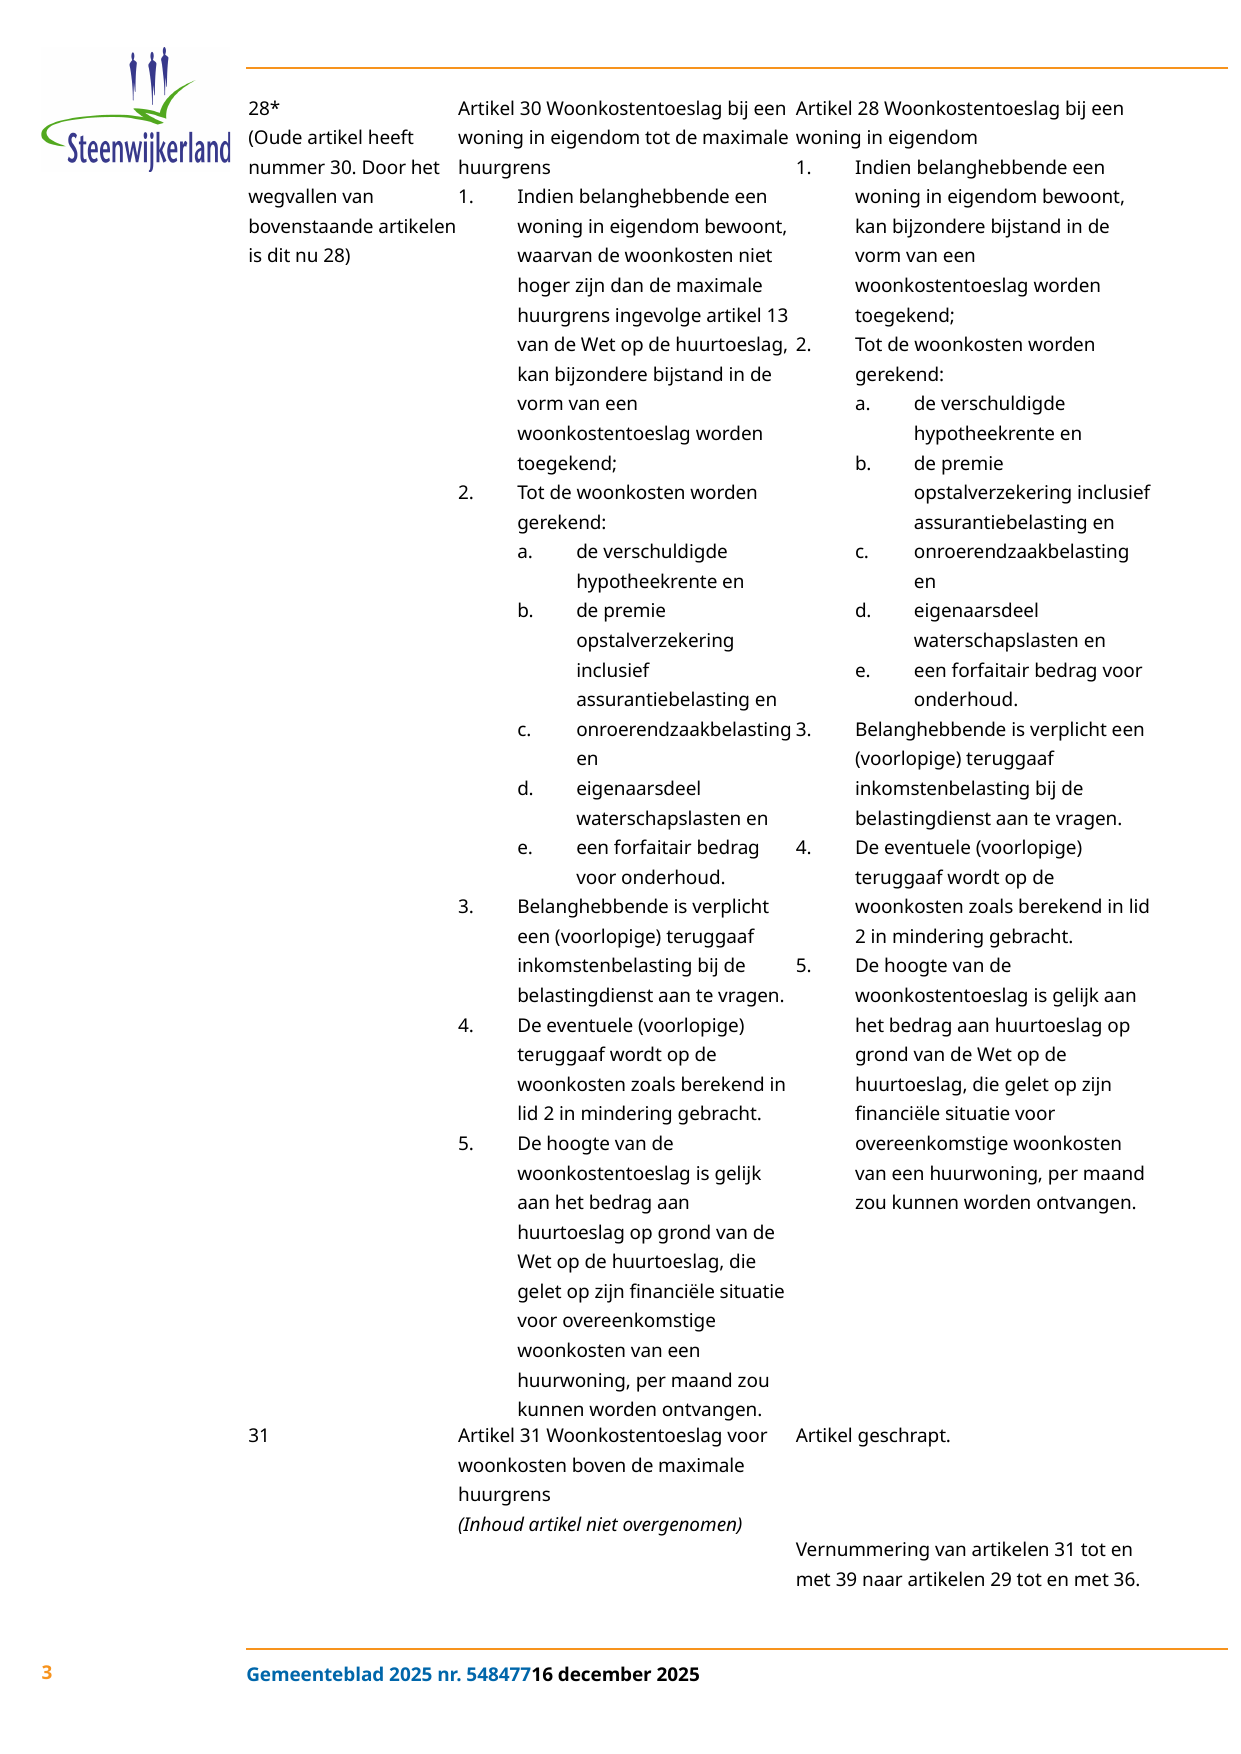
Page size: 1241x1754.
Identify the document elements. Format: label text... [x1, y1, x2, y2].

table_cell [458, 1537, 796, 1592]
table_cell 31 [248, 1422, 458, 1537]
table_cell Artikel 30 Woonkostentoeslag bij een woning in eigendom tot de maximale huurgrens Indien belanghebbende een woning in eigendom bewoont, waarvan de woonkosten niet hoger zijn dan de maximale huurgrens ingevolge artikel 13 van de Wet op de huurtoeslag, kan bijzondere bijstand in de vorm van een woonkostentoeslag worden toegekend; Tot de woonkosten worden gerekend: de verschuldigde hypotheekrente en de premie opstalverzekering inclusief assurantiebelasting en onroerendzaakbelasting en eigenaarsdeel waterschapslasten en een forfaitair bedrag voor onderhoud. Belanghebbende is verplicht een (voorlopige) teruggaaf inkomstenbelasting bij de belastingdienst aan te vragen. De eventuele (voorlopige) teruggaaf wordt op de woonkosten zoals berekend in lid 2 in mindering gebracht. De hoogte van de woonkostentoeslag is gelijk aan het bedrag aan huurtoeslag op grond van de Wet op de huurtoeslag, die gelet op zijn financiële situatie voor overeenkomstige woonkosten van een huurwoning, per maand zou kunnen worden ontvangen. [458, 95, 796, 1422]
picture [41, 47, 231, 172]
table_cell 28* (Oude artikel heeft nummer 30. Door het wegvallen van bovenstaande artikelen is dit nu 28) [248, 95, 458, 1422]
table_cell Vernummering van artikelen 31 tot en met 39 naar artikelen 29 tot en met 36. [796, 1537, 1152, 1592]
table_cell Artikel 31 Woonkostentoeslag voor woonkosten boven de maximale huurgrens (Inhoud artikel niet overgenomen) [458, 1422, 796, 1537]
table_cell Artikel geschrapt. [796, 1422, 1152, 1537]
table_cell [248, 1537, 458, 1592]
table_cell Artikel 28 Woonkostentoeslag bij een woning in eigendom Indien belanghebbende een woning in eigendom bewoont, kan bijzondere bijstand in de vorm van een woonkostentoeslag worden toegekend; Tot de woonkosten worden gerekend: de verschuldigde hypotheekrente en de premie opstalverzekering inclusief assurantiebelasting en onroerendzaakbelasting en eigenaarsdeel waterschapslasten en een forfaitair bedrag voor onderhoud. Belanghebbende is verplicht een (voorlopige) teruggaaf inkomstenbelasting bij de belastingdienst aan te vragen. De eventuele (voorlopige) teruggaaf wordt op de woonkosten zoals berekend in lid 2 in mindering gebracht. De hoogte van de woonkostentoeslag is gelijk aan het bedrag aan huurtoeslag op grond van de Wet op de huurtoeslag, die gelet op zijn financiële situatie voor overeenkomstige woonkosten van een huurwoning, per maand zou kunnen worden ontvangen. [796, 95, 1152, 1422]
